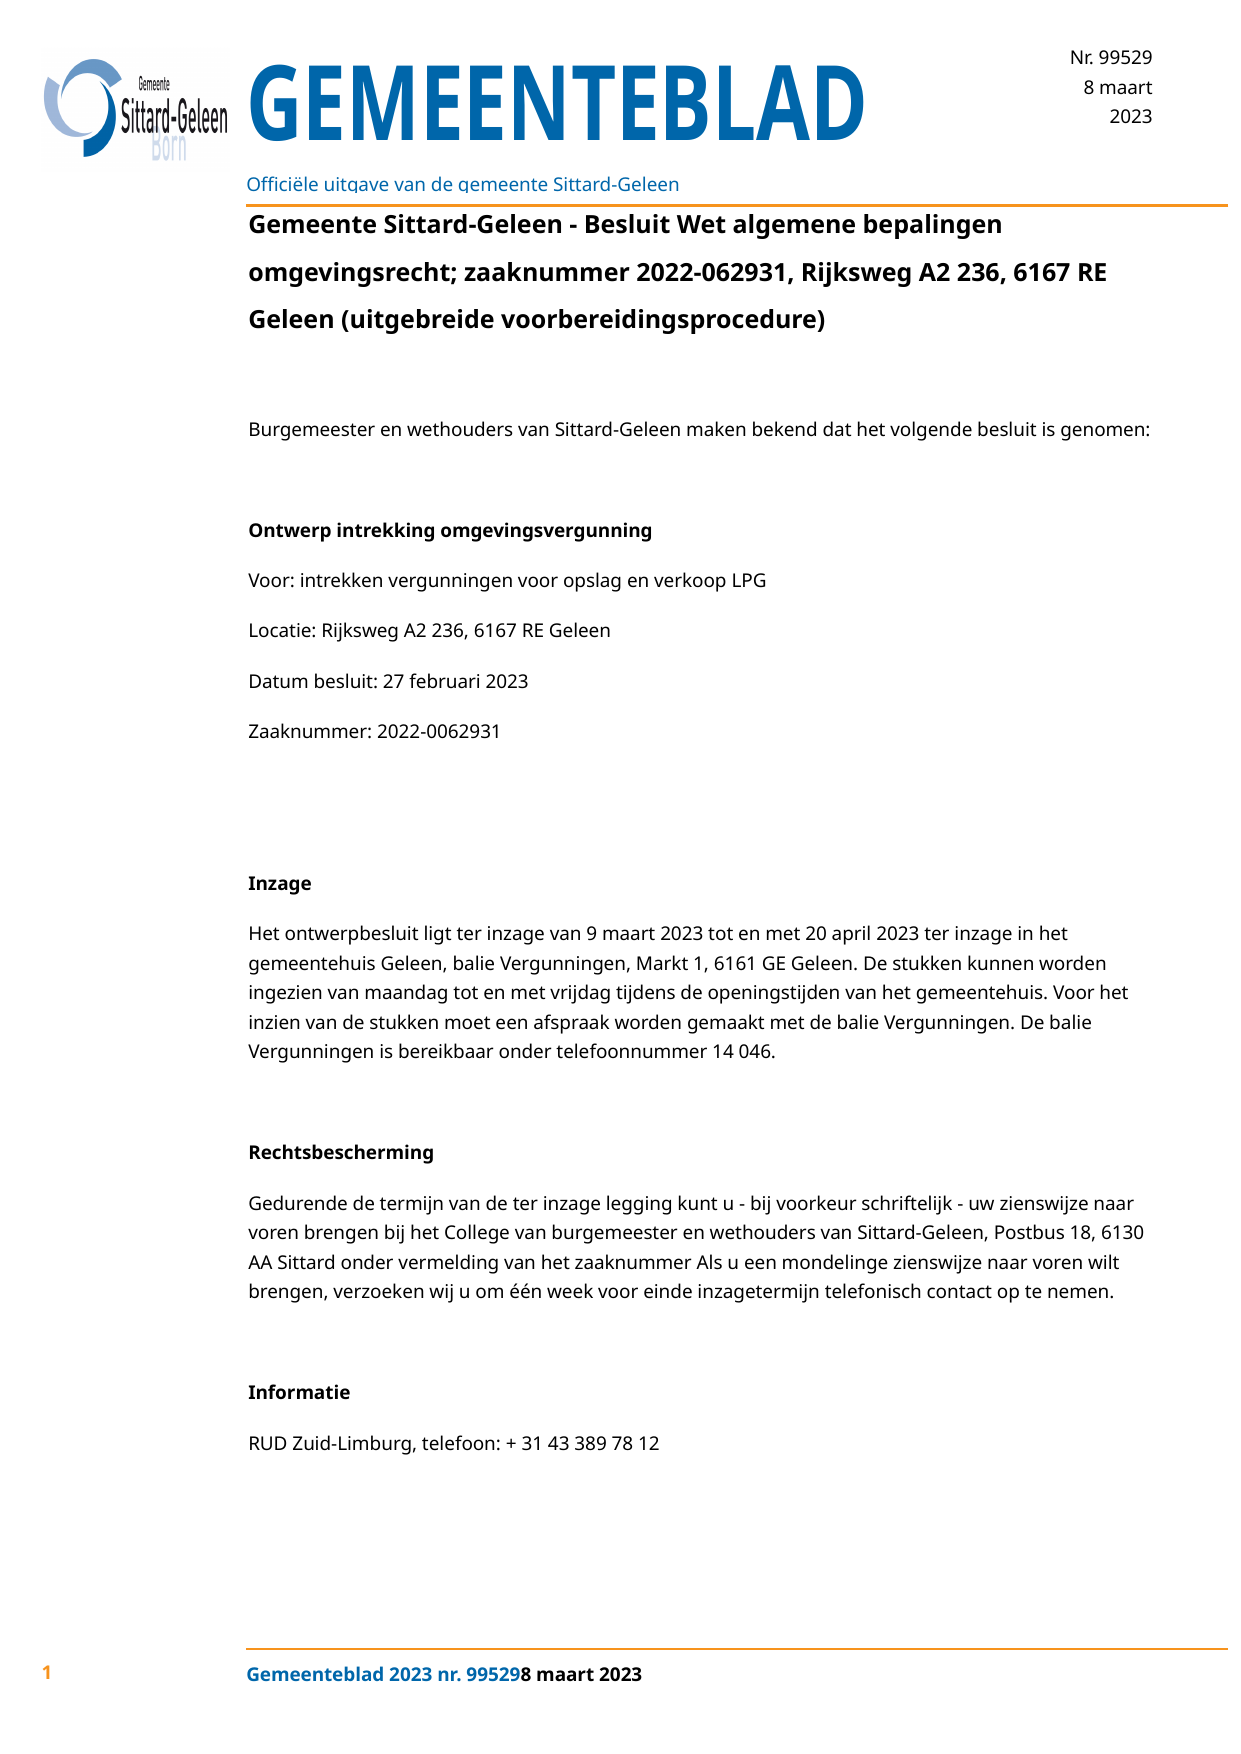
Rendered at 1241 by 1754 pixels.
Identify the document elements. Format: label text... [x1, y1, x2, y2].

text Gedurende de termijn van de ter inzage legging kunt u - bij voorkeur schriftelijk - uw zienswijze naar voren brengen bij het College van burgemeester en wethouders van Sittard-Geleen, Postbus 18, 6130 AA Sittard onder vermelding van het zaaknummer Als u een mondelinge zienswijze naar voren wilt brengen, verzoeken wij u om één week voor einde inzagetermijn telefonisch contact op te nemen. [248, 1190, 1152, 1304]
text Inzage [248, 870, 1152, 895]
text Rechtsbescherming [248, 1139, 1152, 1165]
text Burgemeester en wethouders van Sittard-Geleen maken bekend dat het volgende besluit is genomen: [248, 416, 1152, 442]
text Zaaknummer: 2022-0062931 [248, 718, 1152, 744]
text Ontwerp intrekking omgevingsvergunning [248, 517, 1152, 542]
text Gemeente Sittard-Geleen - Besluit Wet algemene bepalingen omgevingsrecht; zaaknummer 2022-062931, Rijksweg A2 236, 6167 RE Geleen (uitgebreide voorbereidingsprocedure) [248, 207, 1152, 336]
text Het ontwerpbesluit ligt ter inzage van 9 maart 2023 tot en met 20 april 2023 ter inzage in het gemeentehuis Geleen, balie Vergunningen, Markt 1, 6161 GE Geleen. De stukken kunnen worden ingezien van maandag tot en met vrijdag tijdens de openingstijden van het gemeentehuis. Voor het inzien van de stukken moet een afspraak worden gemaakt met de balie Vergunningen. De balie Vergunningen is bereikbaar onder telefoonnummer 14 046. [248, 920, 1152, 1064]
picture [41, 47, 231, 172]
text Locatie: Rijksweg A2 236, 6167 RE Geleen [248, 618, 1152, 643]
text Informatie [248, 1379, 1152, 1405]
text RUD Zuid-Limburg, telefoon: + 31 43 389 78 12 [248, 1430, 1152, 1455]
text Datum besluit: 27 februari 2023 [248, 668, 1152, 694]
text Voor: intrekken vergunningen voor opslag en verkoop LPG [248, 567, 1152, 593]
